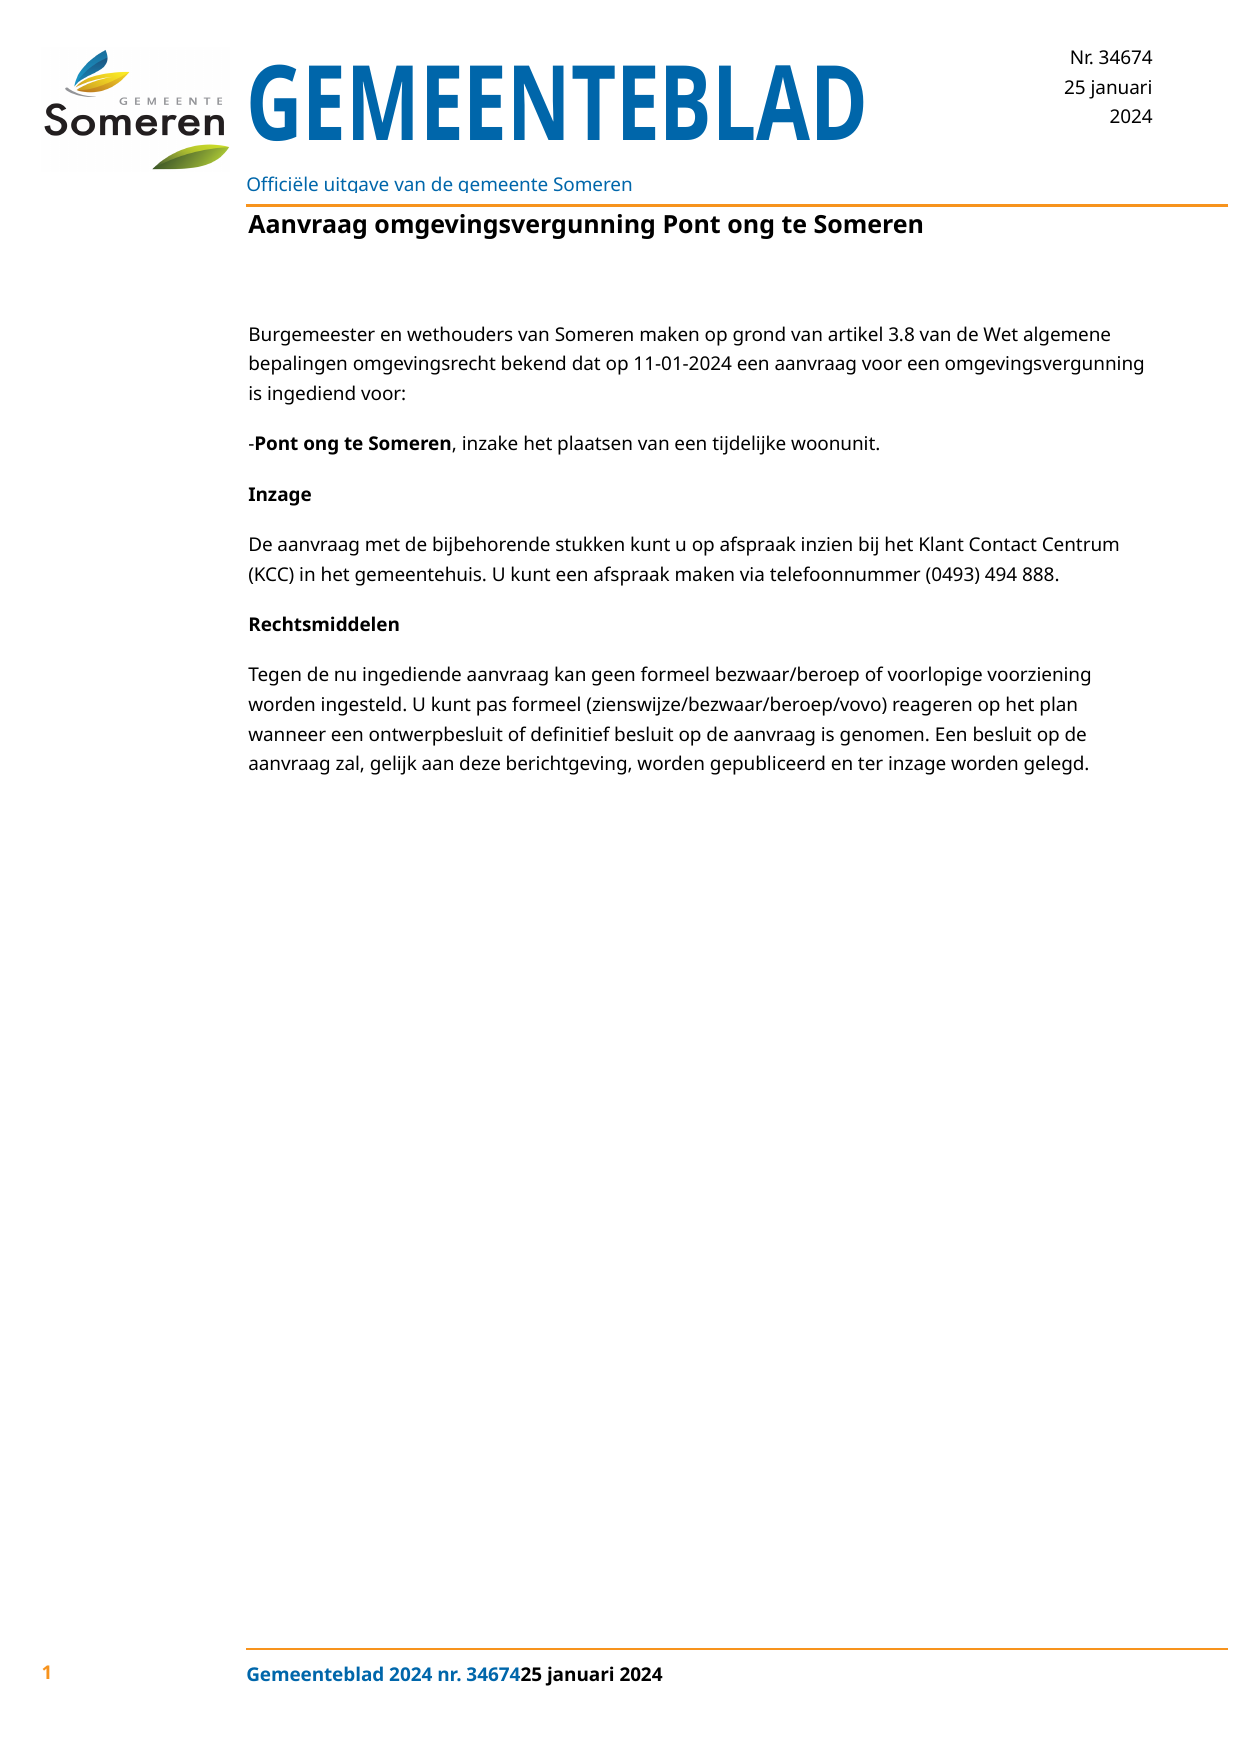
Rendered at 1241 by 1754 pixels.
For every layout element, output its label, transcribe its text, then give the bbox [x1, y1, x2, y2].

text -Pont ong te Someren, inzake het plaatsen van een tijdelijke woonunit. [248, 430, 1152, 456]
picture [41, 47, 231, 172]
text Aanvraag omgevingsvergunning Pont ong te Someren [248, 207, 1152, 241]
text Rechtsmiddelen [248, 611, 1152, 637]
text De aanvraag met de bijbehorende stukken kunt u op afspraak inzien bij het Klant Contact Centrum (KCC) in het gemeentehuis. U kunt een afspraak maken via telefoonnummer (0493) 494 888. [248, 531, 1152, 586]
text Tegen de nu ingediende aanvraag kan geen formeel bezwaar/beroep of voorlopige voorziening worden ingesteld. U kunt pas formeel (zienswijze/bezwaar/beroep/vovo) reageren op het plan wanneer een ontwerpbesluit of definitief besluit op de aanvraag is genomen. Een besluit op de aanvraag zal, gelijk aan deze berichtgeving, worden gepubliceerd en ter inzage worden gelegd. [248, 662, 1152, 776]
text Inzage [248, 481, 1152, 506]
text Burgemeester en wethouders van Someren maken op grond van artikel 3.8 van de Wet algemene bepalingen omgevingsrecht bekend dat op 11-01-2024 een aanvraag voor een omgevingsvergunning is ingediend voor: [248, 321, 1152, 406]
